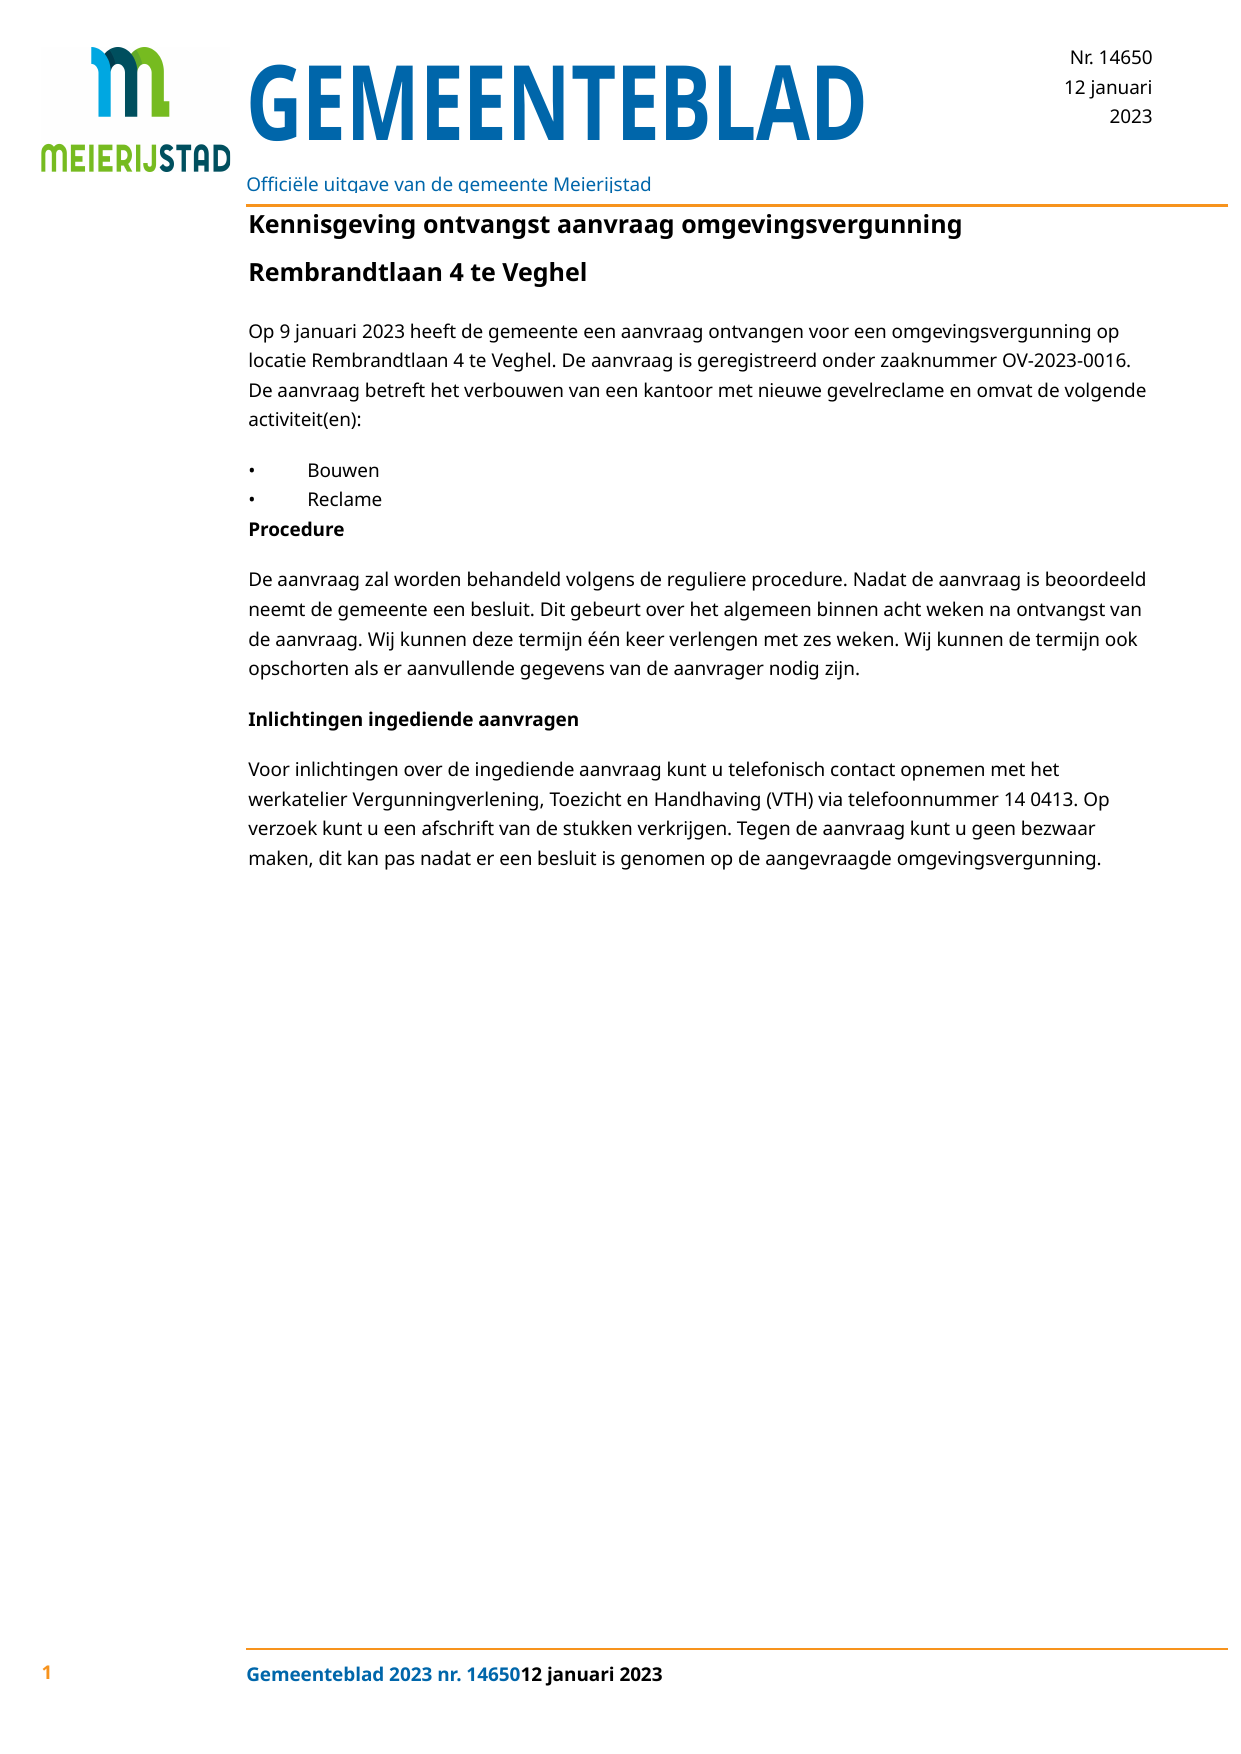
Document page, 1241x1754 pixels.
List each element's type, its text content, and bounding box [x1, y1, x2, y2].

list Bouwen [248, 457, 1152, 483]
text Procedure [248, 516, 1152, 542]
picture [41, 47, 231, 172]
text Op 9 januari 2023 heeft de gemeente een aanvraag ontvangen voor een omgevingsvergunning op locatie Rembrandtlaan 4 te Veghel. De aanvraag is geregistreerd onder zaaknummer OV-2023-0016. De aanvraag betreft het verbouwen van een kantoor met nieuwe gevelreclame en omvat de volgende activiteit(en): [248, 318, 1152, 432]
text Kennisgeving ontvangst aanvraag omgevingsvergunning Rembrandtlaan 4 te Veghel [248, 207, 1152, 288]
text Voor inlichtingen over de ingediende aanvraag kunt u telefonisch contact opnemen met het werkatelier Vergunningverlening, Toezicht en Handhaving (VTH) via telefoonnummer 14 0413. Op verzoek kunt u een afschrift van de stukken verkrijgen. Tegen de aanvraag kunt u geen bezwaar maken, dit kan pas nadat er een besluit is genomen op de aangevraagde omgevingsvergunning. [248, 756, 1152, 871]
list Reclame [248, 487, 1152, 512]
text De aanvraag zal worden behandeld volgens de reguliere procedure. Nadat de aanvraag is beoordeeld neemt de gemeente een besluit. Dit gebeurt over het algemeen binnen acht weken na ontvangst van de aanvraag. Wij kunnen deze termijn één keer verlengen met zes weken. Wij kunnen de termijn ook opschorten als er aanvullende gegevens van de aanvrager nodig zijn. [248, 567, 1152, 681]
text Inlichtingen ingediende aanvragen [248, 706, 1152, 732]
